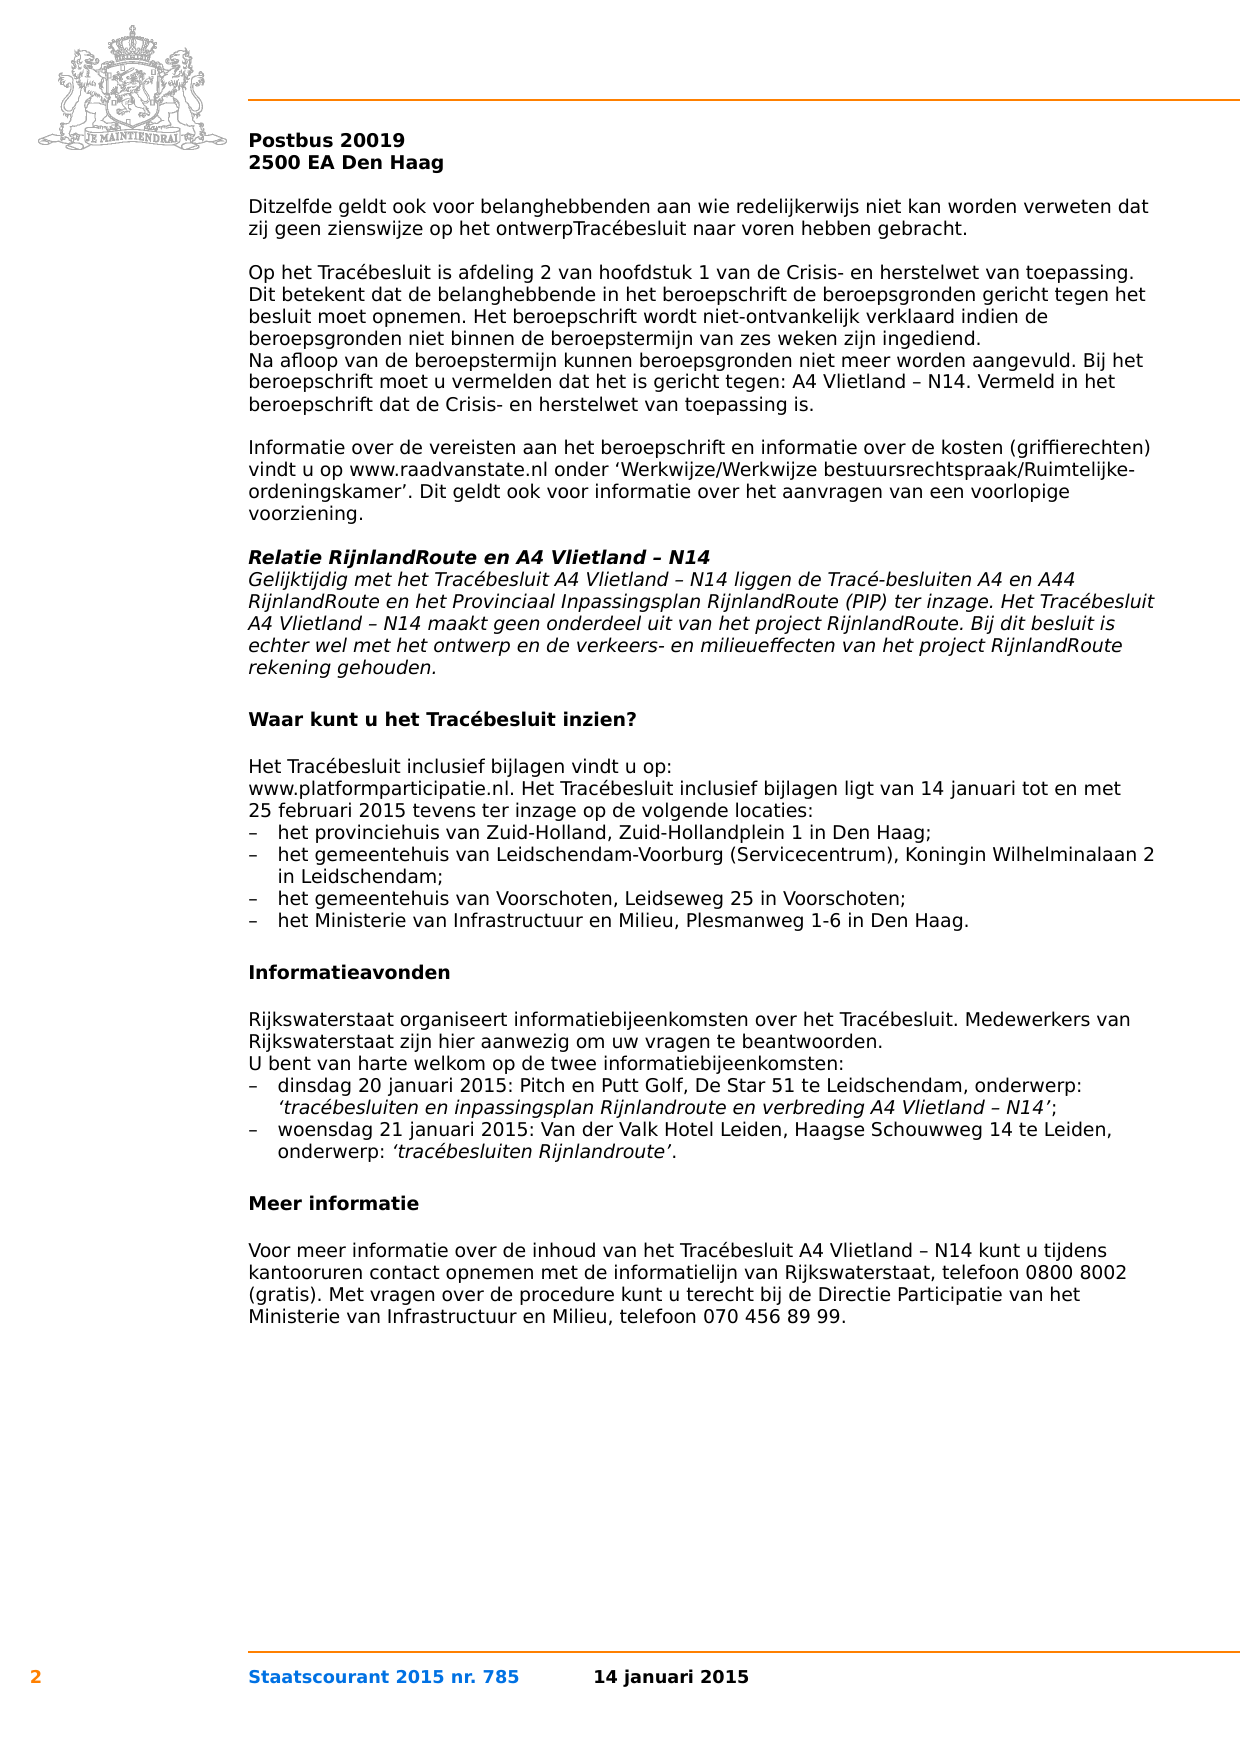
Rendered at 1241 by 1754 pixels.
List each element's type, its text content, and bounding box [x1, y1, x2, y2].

subtitle Informatieavonden [248, 962, 1163, 984]
text Gelijktijdig met het Tracébesluit A4 Vlietland – N14 liggen de Tracé-besluiten A4 en A44 RijnlandRoute en het Provinciaal Inpassingsplan RijnlandRoute (PIP) ter inzage. Het Tracébesluit A4 Vlietland – N14 maakt geen onderdeel uit van het project RijnlandRoute. Bij dit besluit is echter wel met het ontwerp en de verkeers- en milieueffecten van het project RijnlandRoute rekening gehouden. [248, 569, 1163, 679]
text Rijkswaterstaat organiseert informatiebijeenkomsten over het Tracébesluit. Medewerkers van Rijkswaterstaat zijn hier aanwezig om uw vragen te beantwoorden. [248, 1009, 1163, 1053]
text Op het Tracébesluit is afdeling 2 van hoofdstuk 1 van de Crisis- en herstelwet van toepassing. Dit betekent dat de belanghebbende in het beroepschrift de beroepsgronden gericht tegen het besluit moet opnemen. Het beroepschrift wordt niet-ontvankelijk verklaard indien de beroepsgronden niet binnen de beroepstermijn van zes weken zijn ingediend. [248, 262, 1163, 349]
text www.platformparticipatie.nl. Het Tracébesluit inclusief bijlagen ligt van 14 januari tot en met 25 februari 2015 tevens ter inzage op de volgende locaties: [248, 778, 1163, 822]
picture [38, 25, 227, 150]
text – het gemeentehuis van Voorschoten, Leidseweg 25 in Voorschoten; [248, 888, 1163, 910]
subtitle Meer informatie [248, 1193, 1163, 1214]
text Relatie RijnlandRoute en A4 Vlietland – N14 [248, 547, 1163, 569]
text U bent van harte welkom op de twee informatiebijeenkomsten: [248, 1053, 1163, 1075]
text – woensdag 21 januari 2015: Van der Valk Hotel Leiden, Haagse Schouwweg 14 te Leiden, onderwerp: ‘tracébesluiten Rijnlandroute’. [248, 1119, 1163, 1163]
text Voor meer informatie over de inhoud van het Tracébesluit A4 Vlietland – N14 kunt u tijdens kantooruren contact opnemen met de informatielijn van Rijkswaterstaat, telefoon 0800 8002 (gratis). Met vragen over de procedure kunt u terecht bij de Directie Participatie van het Ministerie van Infrastructuur en Milieu, telefoon 070 456 89 99. [248, 1239, 1163, 1327]
text – het Ministerie van Infrastructuur en Milieu, Plesmanweg 1-6 in Den Haag. [248, 910, 1163, 932]
subtitle Waar kunt u het Tracébesluit inzien? [248, 709, 1163, 731]
text Informatie over de vereisten aan het beroepschrift en informatie over de kosten (griffierechten) vindt u op www.raadvanstate.nl onder ‘Werkwijze/Werkwijze bestuursrechtspraak/Ruimtelijke-ordeningskamer’. Dit geldt ook voor informatie over het aanvragen van een voorlopige voorziening. [248, 437, 1163, 525]
text Ditzelfde geldt ook voor belanghebbenden aan wie redelijkerwijs niet kan worden verweten dat zij geen zienswijze op het ontwerpTracébesluit naar voren hebben gebracht. [248, 196, 1163, 240]
text Na afloop van de beroepstermijn kunnen beroepsgronden niet meer worden aangevuld. Bij het beroepschrift moet u vermelden dat het is gericht tegen: A4 Vlietland – N14. Vermeld in het beroepschrift dat de Crisis- en herstelwet van toepassing is. [248, 349, 1163, 415]
text Postbus 20019 [248, 130, 1163, 152]
text – dinsdag 20 januari 2015: Pitch en Putt Golf, De Star 51 te Leidschendam, onderwerp: ‘tracébesluiten en inpassingsplan Rijnlandroute en verbreding A4 Vlietland – N14’; [248, 1075, 1163, 1119]
text – het gemeentehuis van Leidschendam-Voorburg (Servicecentrum), Koningin Wilhelminalaan 2 in Leidschendam; [248, 844, 1163, 888]
text – het provinciehuis van Zuid-Holland, Zuid-Hollandplein 1 in Den Haag; [248, 822, 1163, 844]
text Het Tracébesluit inclusief bijlagen vindt u op: [248, 756, 1163, 778]
text 2500 EA Den Haag [248, 152, 1163, 174]
